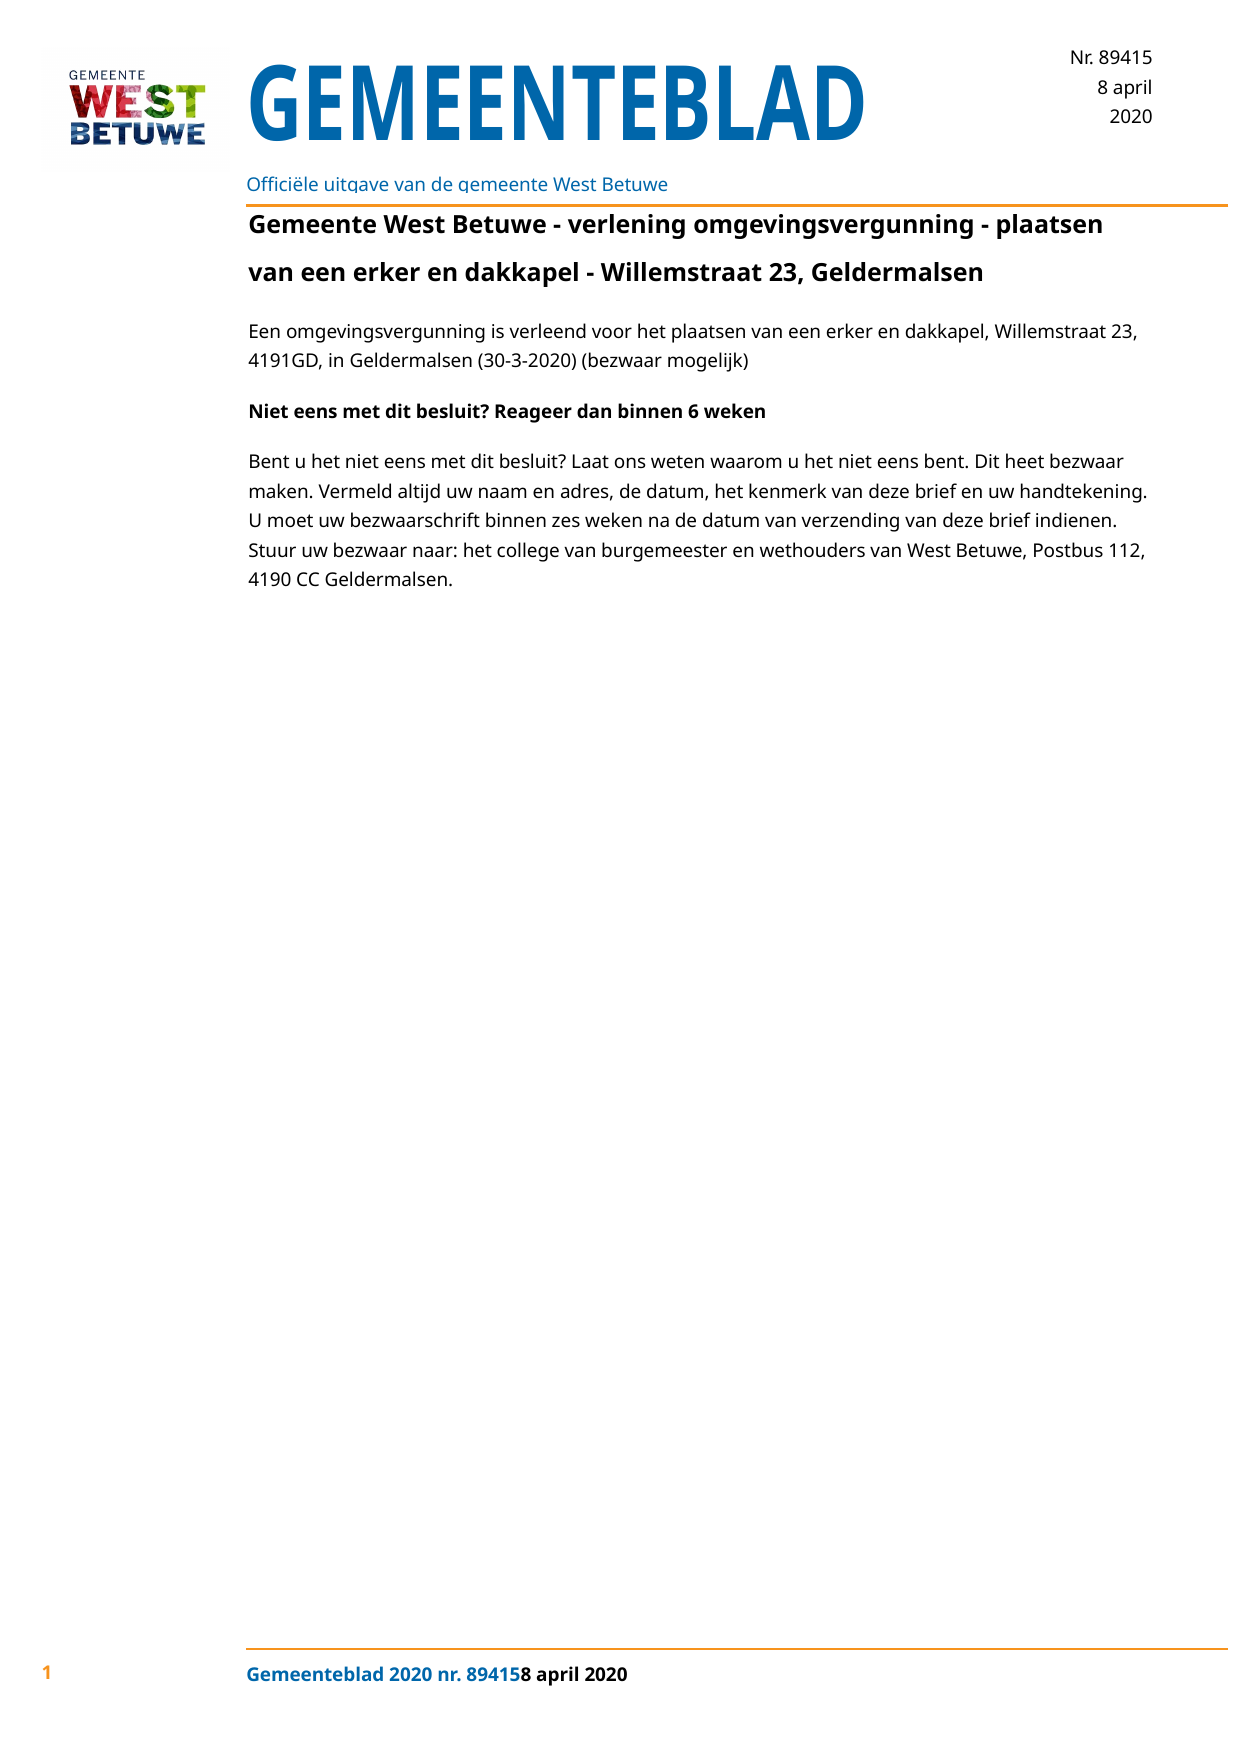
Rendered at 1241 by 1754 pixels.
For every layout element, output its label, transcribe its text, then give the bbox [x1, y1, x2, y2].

picture [41, 47, 231, 172]
text Gemeente West Betuwe - verlening omgevingsvergunning - plaatsen van een erker en dakkapel - Willemstraat 23, Geldermalsen [248, 207, 1152, 288]
text Een omgevingsvergunning is verleend voor het plaatsen van een erker en dakkapel, Willemstraat 23, 4191GD, in Geldermalsen (30-3-2020) (bezwaar mogelijk) [248, 318, 1152, 373]
text Niet eens met dit besluit? Reageer dan binnen 6 weken [248, 398, 1152, 424]
text Bent u het niet eens met dit besluit? Laat ons weten waarom u het niet eens bent. Dit heet bezwaar maken. Vermeld altijd uw naam en adres, de datum, het kenmerk van deze brief en uw handtekening. U moet uw bezwaarschrift binnen zes weken na de datum van verzending van deze brief indienen. Stuur uw bezwaar naar: het college van burgemeester en wethouders van West Betuwe, Postbus 112, 4190 CC Geldermalsen. [248, 448, 1152, 592]
